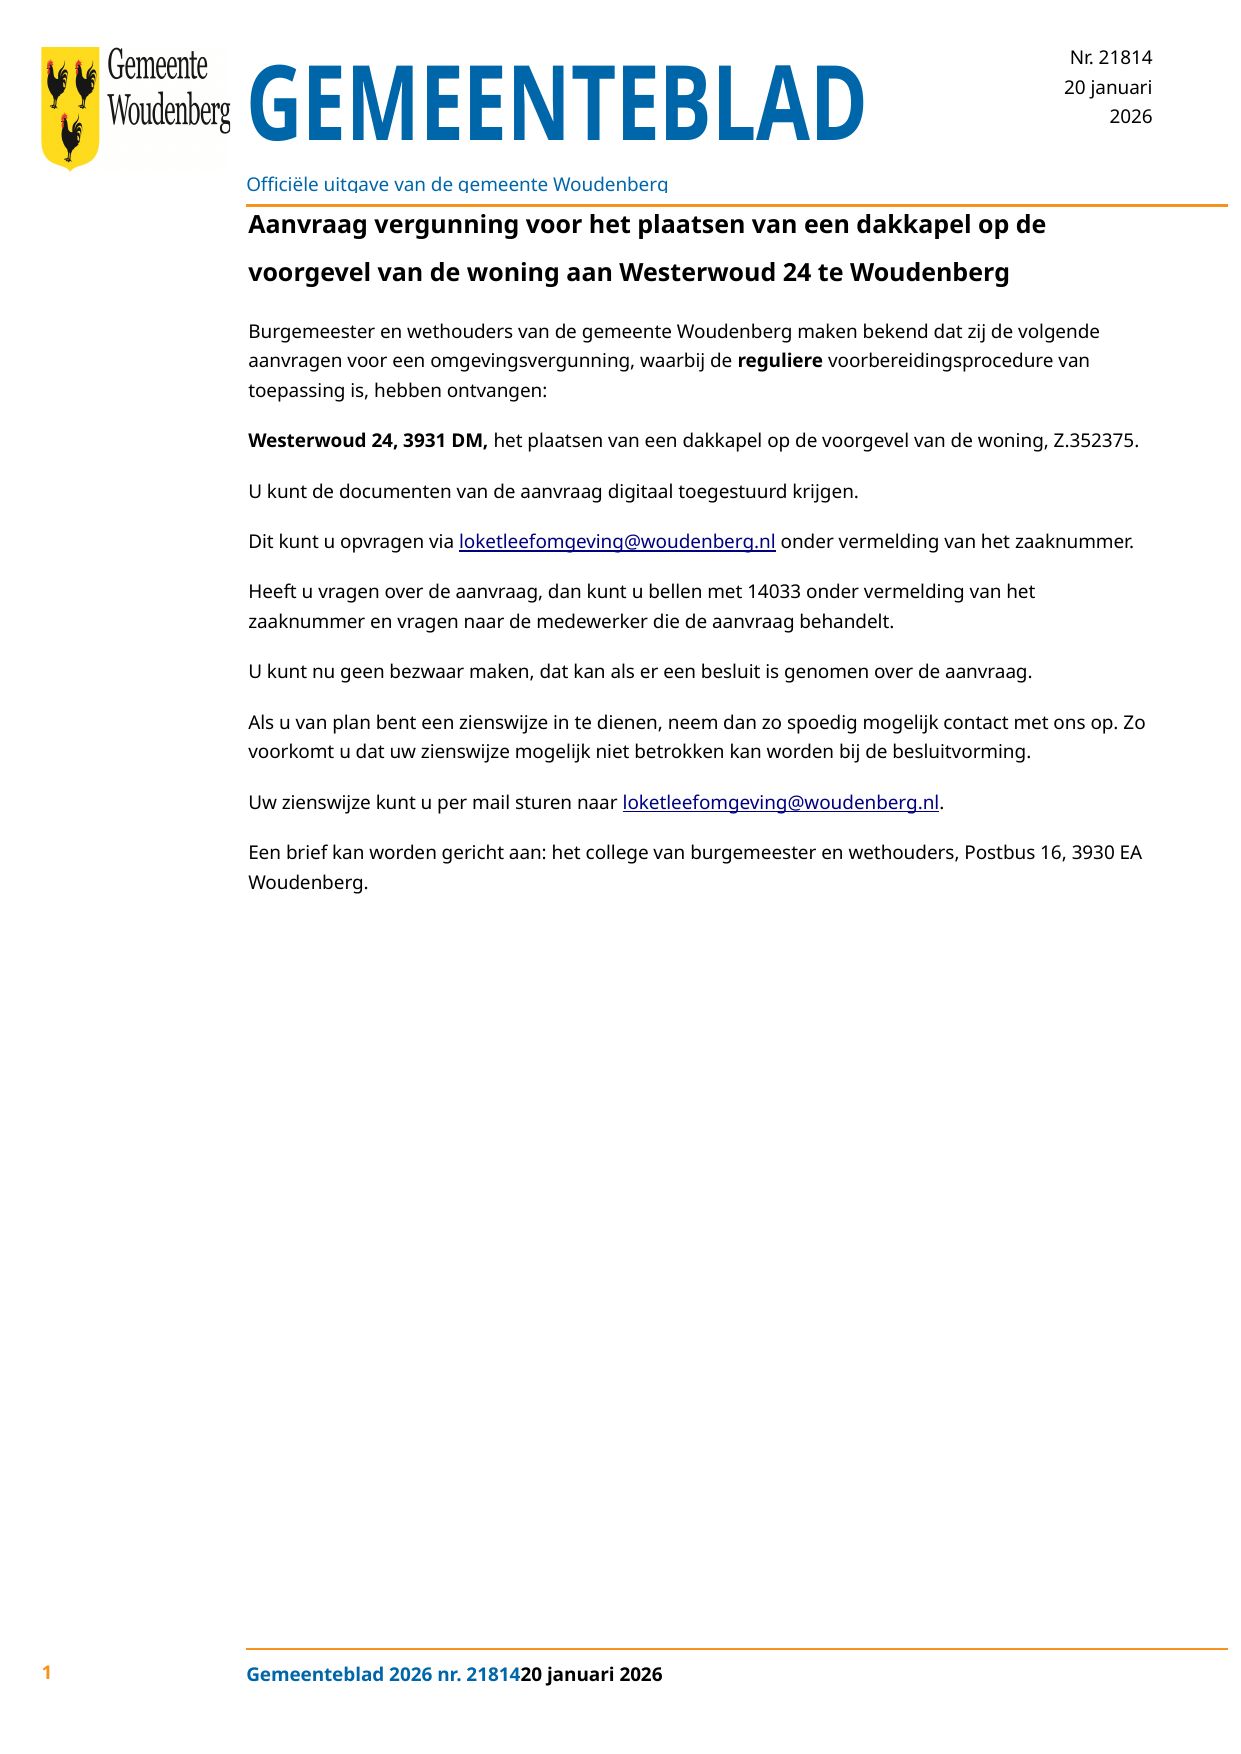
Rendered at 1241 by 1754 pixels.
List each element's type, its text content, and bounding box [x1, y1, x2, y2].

text U kunt nu geen bezwaar maken, dat kan als er een besluit is genomen over de aanvraag. [248, 659, 1152, 684]
text Westerwoud 24, 3931 DM, het plaatsen van een dakkapel op de voorgevel van de woning, Z.352375. [248, 427, 1152, 453]
picture [41, 47, 231, 172]
text Een brief kan worden gericht aan: het college van burgemeester en wethouders, Postbus 16, 3930 EA Woudenberg. [248, 839, 1152, 895]
text Uw zienswijze kunt u per mail sturen naar loketleefomgeving@woudenberg.nl. [248, 789, 1152, 815]
text Als u van plan bent een zienswijze in te dienen, neem dan zo spoedig mogelijk contact met ons op. Zo voorkomt u dat uw zienswijze mogelijk niet betrokken kan worden bij de besluitvorming. [248, 709, 1152, 764]
text Aanvraag vergunning voor het plaatsen van een dakkapel op de voorgevel van de woning aan Westerwoud 24 te Woudenberg [248, 207, 1152, 288]
text Heeft u vragen over de aanvraag, dan kunt u bellen met 14033 onder vermelding van het zaaknummer en vragen naar de medewerker die de aanvraag behandelt. [248, 579, 1152, 634]
text Burgemeester en wethouders van de gemeente Woudenberg maken bekend dat zij de volgende aanvragen voor een omgevingsvergunning, waarbij de reguliere voorbereidingsprocedure van toepassing is, hebben ontvangen: [248, 318, 1152, 403]
text Dit kunt u opvragen via loketleefomgeving@woudenberg.nl onder vermelding van het zaaknummer. [248, 528, 1152, 554]
text U kunt de documenten van de aanvraag digitaal toegestuurd krijgen. [248, 478, 1152, 504]
